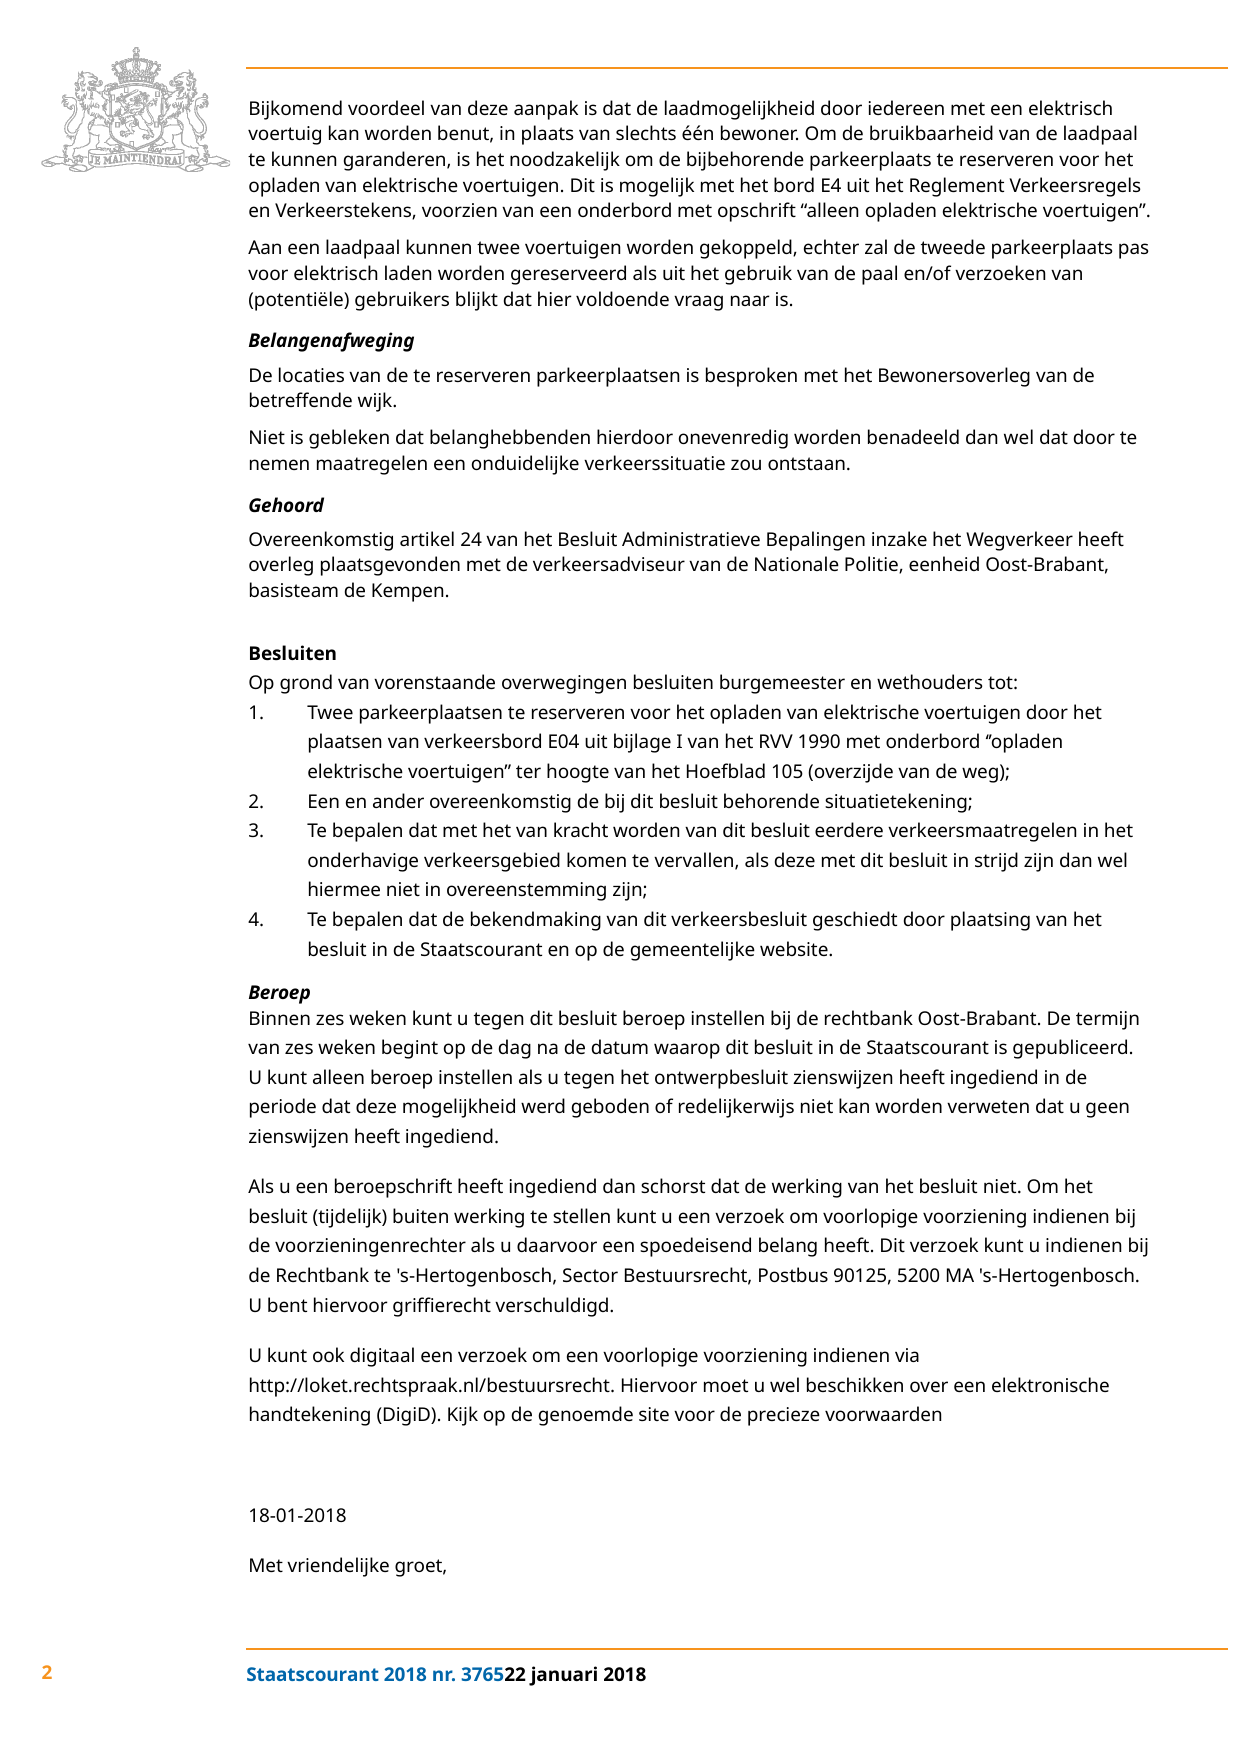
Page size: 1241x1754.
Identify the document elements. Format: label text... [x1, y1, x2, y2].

picture [41, 47, 231, 172]
list Te bepalen dat de bekendmaking van dit verkeersbesluit geschiedt door plaatsing van het besluit in de Staatscourant en op de gemeentelijke website. [248, 906, 1152, 962]
text Beroep [248, 979, 1152, 1005]
text De locaties van de te reserveren parkeerplaatsen is besproken met het Bewonersoverleg van de betreffende wijk. [248, 362, 1152, 413]
text Binnen zes weken kunt u tegen dit besluit beroep instellen bij de rechtbank Oost-Brabant. De termijn van zes weken begint op de dag na de datum waarop dit besluit in de Staatscourant is gepubliceerd. U kunt alleen beroep instellen als u tegen het ontwerpbesluit zienswijzen heeft ingediend in de periode dat deze mogelijkheid werd geboden of redelijkerwijs niet kan worden verweten dat u geen zienswijzen heeft ingediend. [248, 1005, 1152, 1149]
text Op grond van vorenstaande overwegingen besluiten burgemeester en wethouders tot: [248, 669, 1152, 695]
text Met vriendelijke groet, [248, 1553, 1152, 1578]
text Belangenafweging [248, 328, 1152, 353]
text 18-01-2018 [248, 1502, 1152, 1528]
list Te bepalen dat met het van kracht worden van dit besluit eerdere verkeersmaatregelen in het onderhavige verkeersgebied komen te vervallen, als deze met dit besluit in strijd zijn dan wel hiermee niet in overeenstemming zijn; [248, 817, 1152, 902]
text Overeenkomstig artikel 24 van het Besluit Administratieve Bepalingen inzake het Wegverkeer heeft overleg plaatsgevonden met de verkeersadviseur van de Nationale Politie, eenheid Oost-Brabant, basisteam de Kempen. [248, 526, 1152, 603]
text Bijkomend voordeel van deze aanpak is dat de laadmogelijkheid door iedereen met een elektrisch voertuig kan worden benut, in plaats van slechts één bewoner. Om de bruikbaarheid van de laadpaal te kunnen garanderen, is het noodzakelijk om de bijbehorende parkeerplaats te reserveren voor het opladen van elektrische voertuigen. Dit is mogelijk met het bord E4 uit het Reglement Verkeersregels en Verkeerstekens, voorzien van een onderbord met opschrift “alleen opladen elektrische voertuigen”. [248, 95, 1152, 223]
text Gehoord [248, 492, 1152, 517]
list Een en ander overeenkomstig de bij dit besluit behorende situatietekening; [248, 788, 1152, 814]
text Besluiten [248, 640, 1152, 666]
text U kunt ook digitaal een verzoek om een voorlopige voorziening indienen via http://loket.rechtspraak.nl/bestuursrecht. Hiervoor moet u wel beschikken over een elektronische handtekening (DigiD). Kijk op de genoemde site voor de precieze voorwaarden [248, 1342, 1152, 1427]
text Niet is gebleken dat belanghebbenden hierdoor onevenredig worden benadeeld dan wel dat door te nemen maatregelen een onduidelijke verkeerssituatie zou ontstaan. [248, 424, 1152, 476]
text Als u een beroepschrift heeft ingediend dan schorst dat de werking van het besluit niet. Om het besluit (tijdelijk) buiten werking te stellen kunt u een verzoek om voorlopige voorziening indienen bij de voorzieningenrechter als u daarvoor een spoedeisend belang heeft. Dit verzoek kunt u indienen bij de Rechtbank te 's-Hertogenbosch, Sector Bestuursrecht, Postbus 90125, 5200 MA 's-Hertogenbosch. U bent hiervoor griffierecht verschuldigd. [248, 1173, 1152, 1317]
list Twee parkeerplaatsen te reserveren voor het opladen van elektrische voertuigen door het plaatsen van verkeersbord E04 uit bijlage I van het RVV 1990 met onderbord ‘’opladen elektrische voertuigen’’ ter hoogte van het Hoefblad 105 (overzijde van de weg); [248, 699, 1152, 784]
text Aan een laadpaal kunnen twee voertuigen worden gekoppeld, echter zal de tweede parkeerplaats pas voor elektrisch laden worden gereserveerd als uit het gebruik van de paal en/of verzoeken van (potentiële) gebruikers blijkt dat hier voldoende vraag naar is. [248, 234, 1152, 312]
